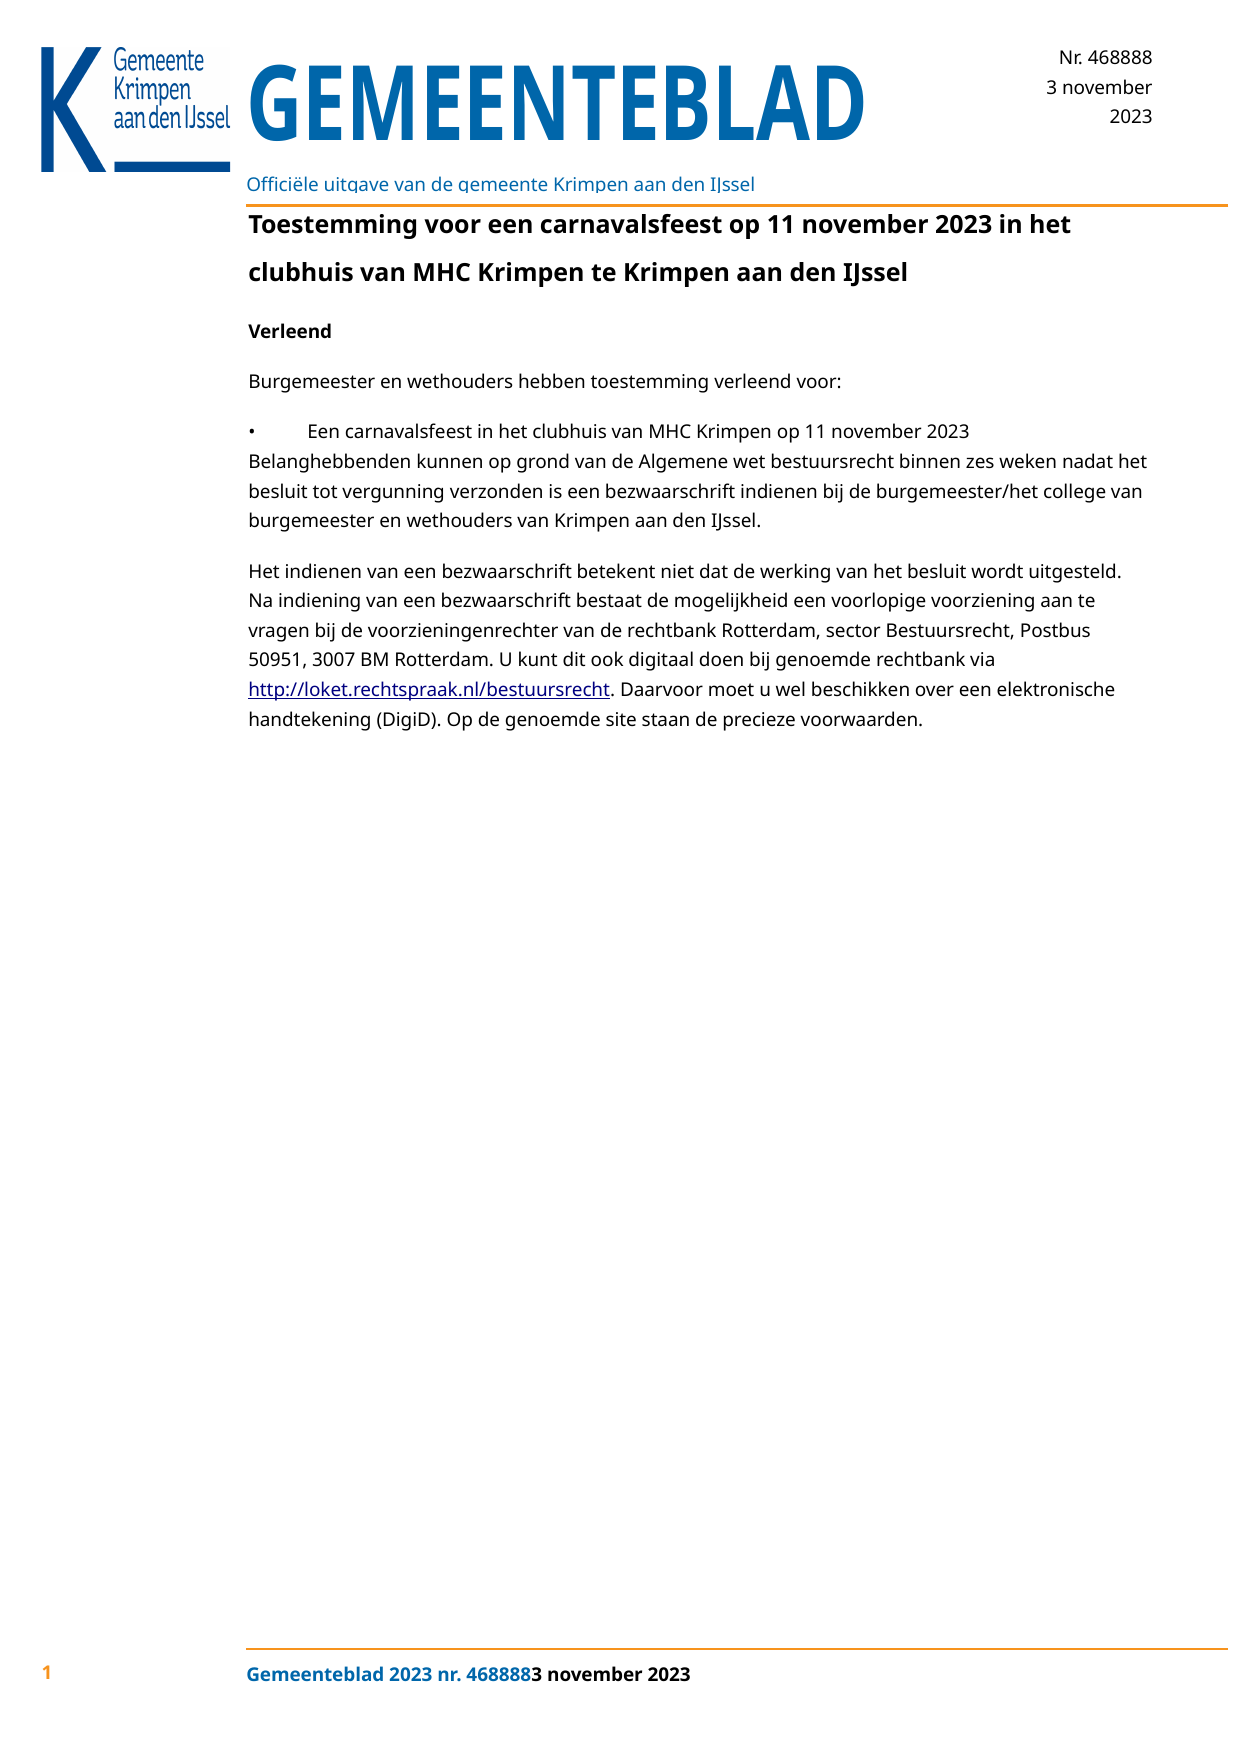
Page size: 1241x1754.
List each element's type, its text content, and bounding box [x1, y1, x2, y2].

text Belanghebbenden kunnen op grond van de Algemene wet bestuursrecht binnen zes weken nadat het besluit tot vergunning verzonden is een bezwaarschrift indienen bij de burgemeester/het college van burgemeester en wethouders van Krimpen aan den IJssel. [248, 448, 1152, 533]
text Toestemming voor een carnavalsfeest op 11 november 2023 in het clubhuis van MHC Krimpen te Krimpen aan den IJssel [248, 207, 1152, 288]
picture [41, 47, 231, 172]
text Het indienen van een bezwaarschrift betekent niet dat de werking van het besluit wordt uitgesteld. Na indiening van een bezwaarschrift bestaat de mogelijkheid een voorlopige voorziening aan te vragen bij de voorzieningenrechter van de rechtbank Rotterdam, sector Bestuursrecht, Postbus 50951, 3007 BM Rotterdam. U kunt dit ook digitaal doen bij genoemde rechtbank via http://loket.rechtspraak.nl/bestuursrecht. Daarvoor moet u wel beschikken over een elektronische handtekening (DigiD). Op de genoemde site staan de precieze voorwaarden. [248, 558, 1152, 732]
text Burgemeester en wethouders hebben toestemming verleend voor: [248, 368, 1152, 394]
list Een carnavalsfeest in het clubhuis van MHC Krimpen op 11 november 2023 [248, 419, 1152, 444]
text Verleend [248, 318, 1152, 344]
